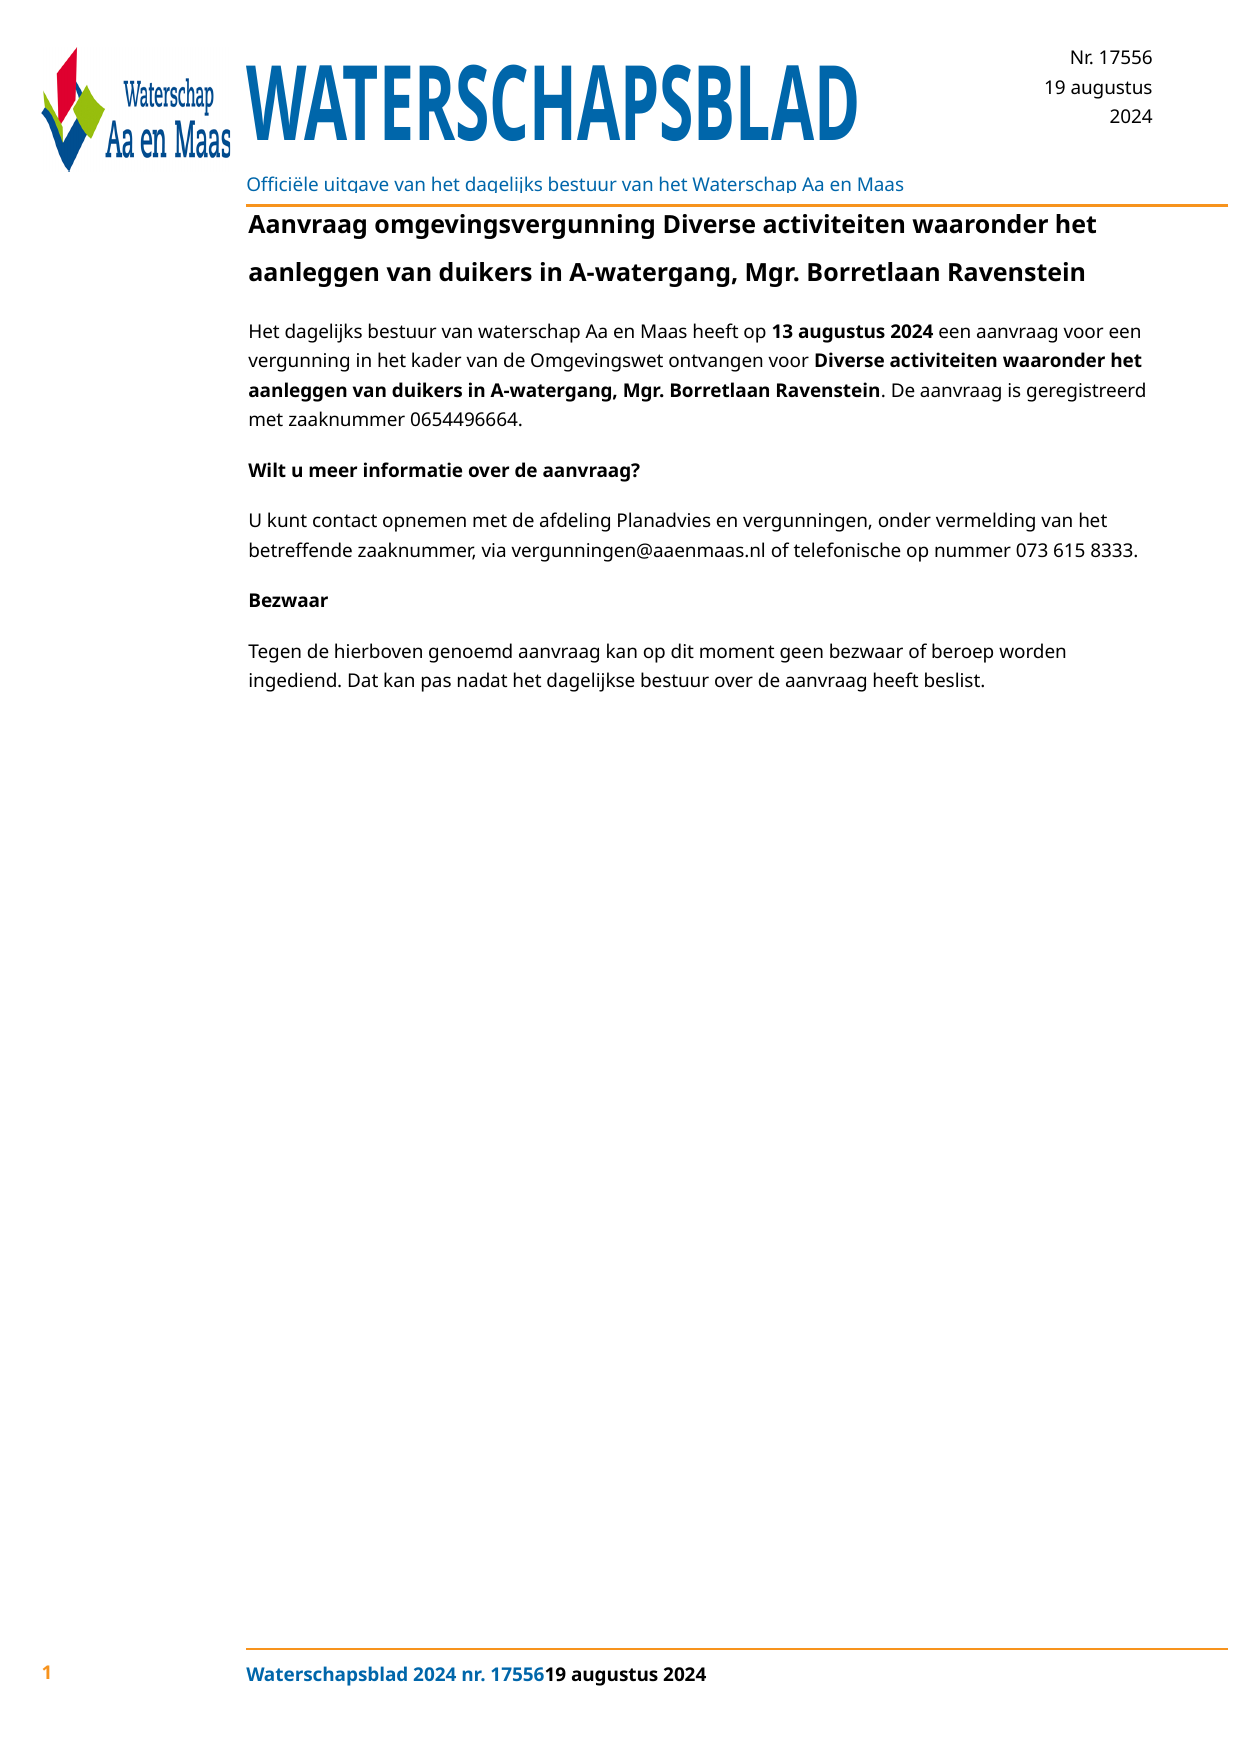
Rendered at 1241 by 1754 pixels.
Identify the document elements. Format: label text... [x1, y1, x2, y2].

text Bezwaar [248, 587, 1152, 613]
text U kunt contact opnemen met de afdeling Planadvies en vergunningen, onder vermelding van het betreffende zaaknummer, via vergunningen@aaenmaas.nl of telefonische op nummer 073 615 8333. [248, 507, 1152, 563]
text Aanvraag omgevingsvergunning Diverse activiteiten waaronder het aanleggen van duikers in A-watergang, Mgr. Borretlaan Ravenstein [248, 207, 1152, 288]
picture [41, 47, 231, 172]
text Wilt u meer informatie over de aanvraag? [248, 457, 1152, 483]
text Tegen de hierboven genoemd aanvraag kan op dit moment geen bezwaar of beroep worden ingediend. Dat kan pas nadat het dagelijkse bestuur over de aanvraag heeft beslist. [248, 638, 1152, 693]
text Het dagelijks bestuur van waterschap Aa en Maas heeft op 13 augustus 2024 een aanvraag voor een vergunning in het kader van de Omgevingswet ontvangen voor Diverse activiteiten waaronder het aanleggen van duikers in A-watergang, Mgr. Borretlaan Ravenstein. De aanvraag is geregistreerd met zaaknummer 0654496664. [248, 318, 1152, 432]
